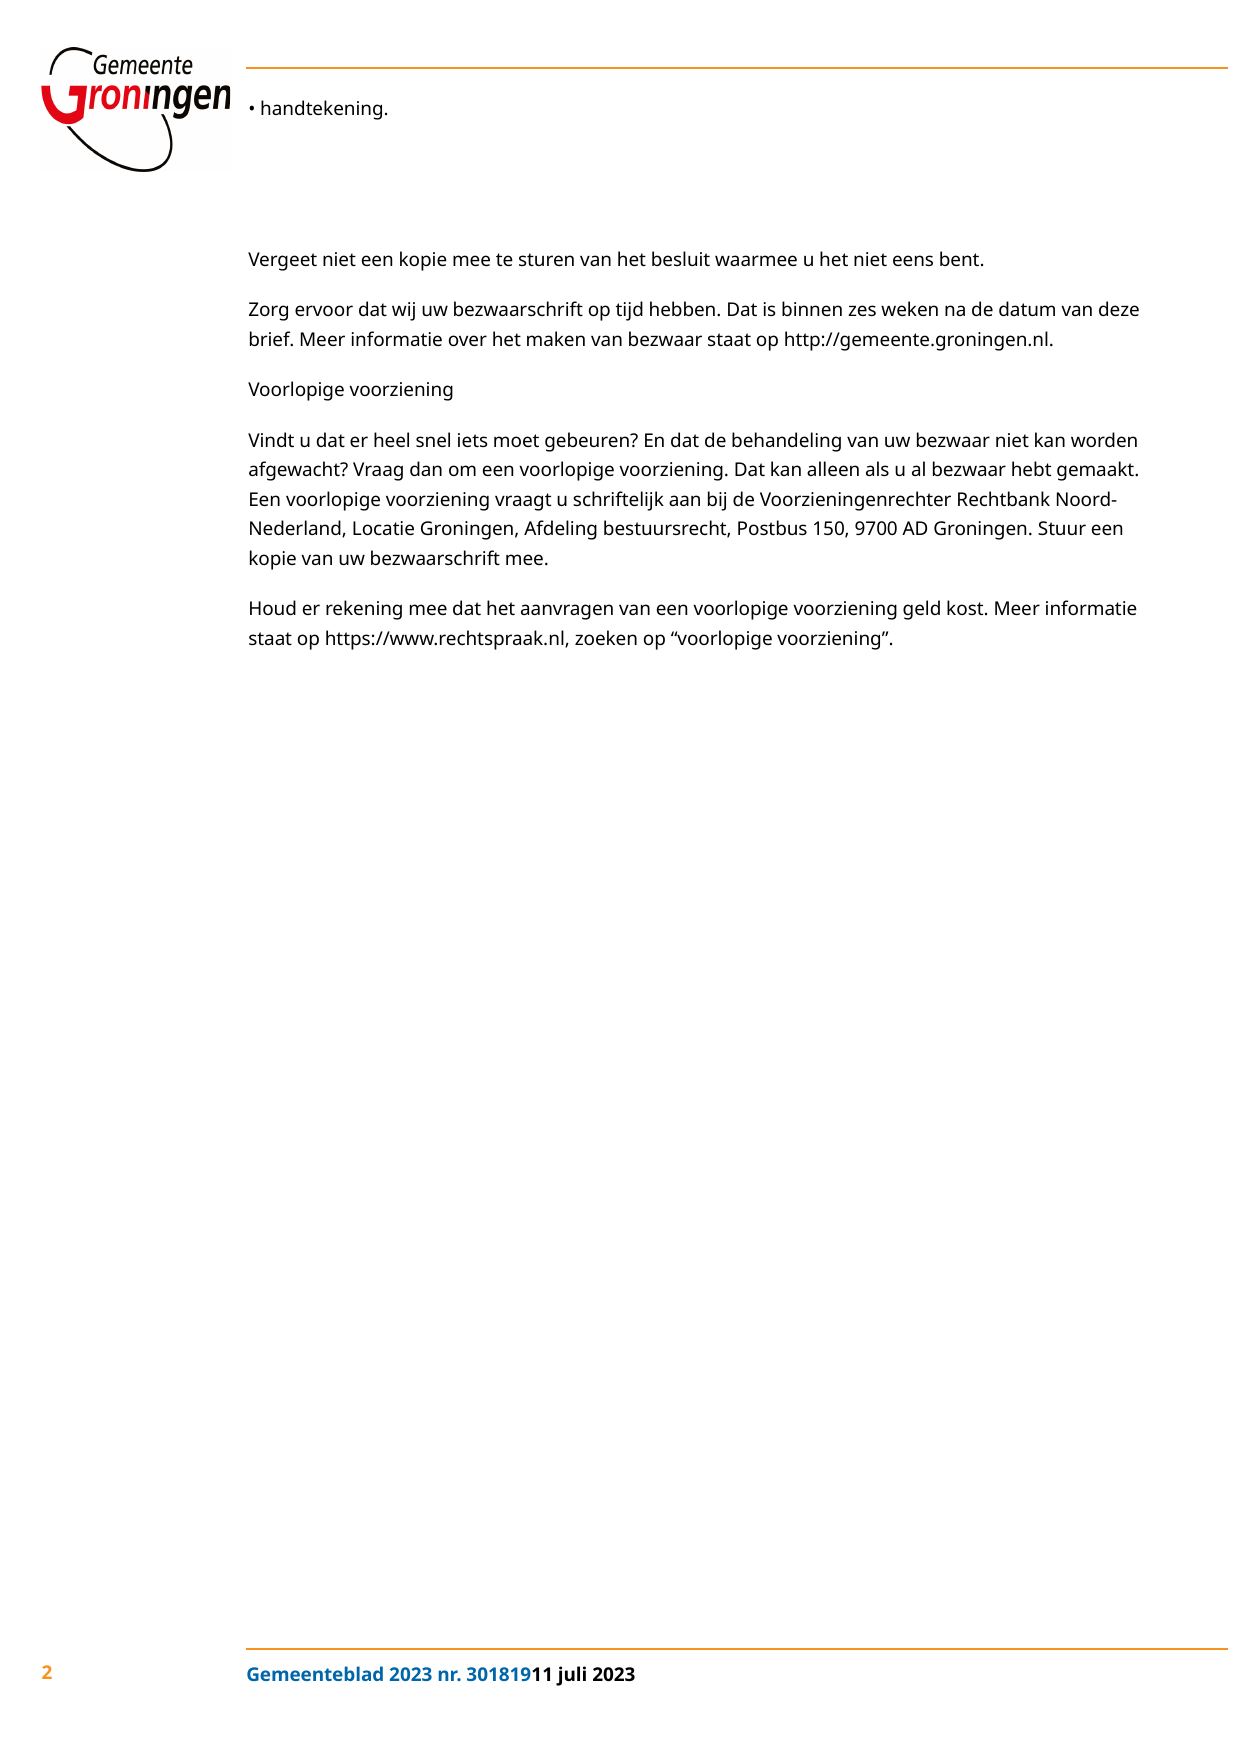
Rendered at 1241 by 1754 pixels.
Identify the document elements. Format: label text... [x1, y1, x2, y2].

picture [41, 47, 231, 172]
text Zorg ervoor dat wij uw bezwaarschrift op tijd hebben. Dat is binnen zes weken na de datum van deze brief. Meer informatie over het maken van bezwaar staat op http://gemeente.groningen.nl. [248, 296, 1152, 352]
text Houd er rekening mee dat het aanvragen van een voorlopige voorziening geld kost. Meer informatie staat op https://www.rechtspraak.nl, zoeken op “voorlopige voorziening”. [248, 596, 1152, 651]
text Vergeet niet een kopie mee te sturen van het besluit waarmee u het niet eens bent. [248, 246, 1152, 272]
text Voorlopige voorziening [248, 376, 1152, 402]
text • handtekening. [248, 95, 1152, 121]
text Vindt u dat er heel snel iets moet gebeuren? En dat de behandeling van uw bezwaar niet kan worden afgewacht? Vraag dan om een voorlopige voorziening. Dat kan alleen als u al bezwaar hebt gemaakt. Een voorlopige voorziening vraagt u schriftelijk aan bij de Voorzieningenrechter Rechtbank Noord-Nederland, Locatie Groningen, Afdeling bestuursrecht, Postbus 150, 9700 AD Groningen. Stuur een kopie van uw bezwaarschrift mee. [248, 427, 1152, 571]
